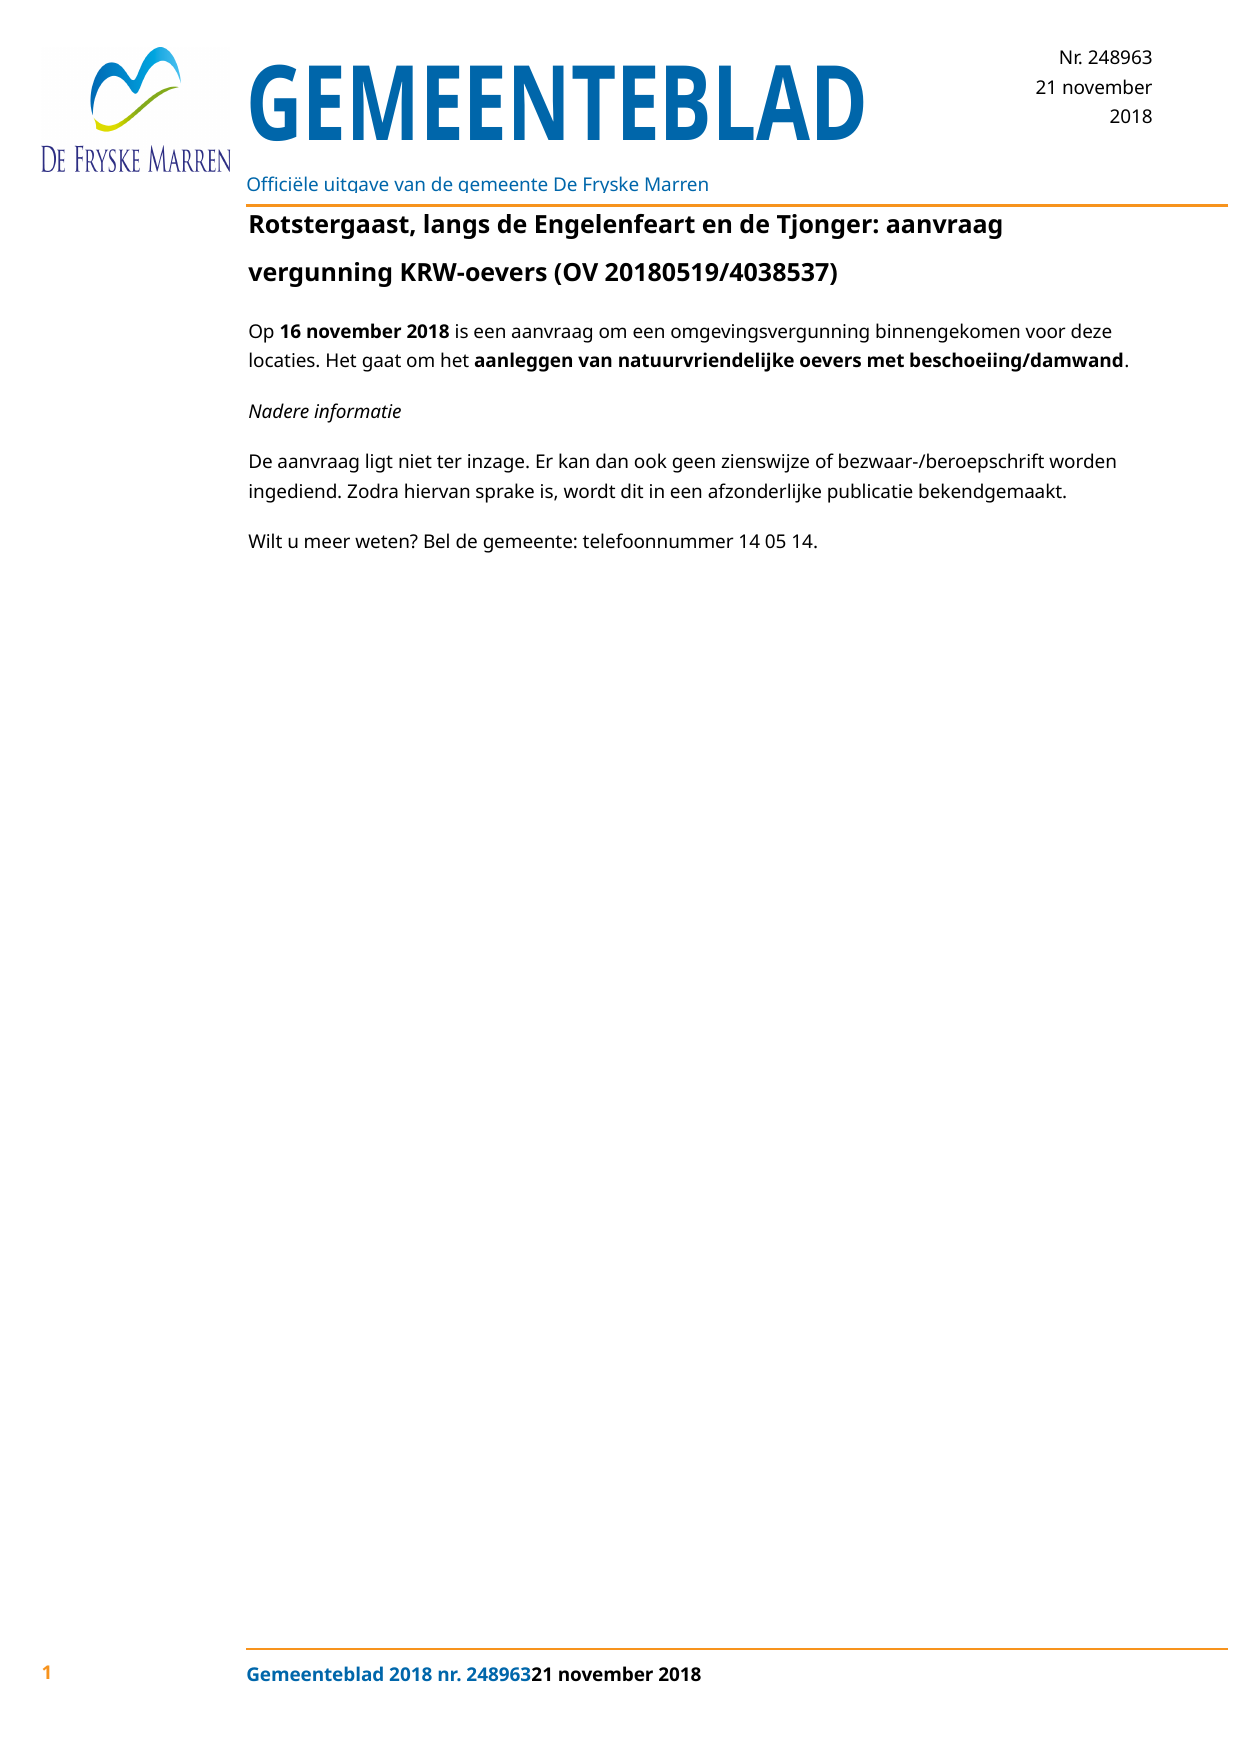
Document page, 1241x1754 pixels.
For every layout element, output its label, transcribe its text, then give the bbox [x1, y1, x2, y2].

text Wilt u meer weten? Bel de gemeente: telefoonnummer 14 05 14. [248, 528, 1152, 554]
text Op 16 november 2018 is een aanvraag om een omgevingsvergunning binnengekomen voor deze locaties. Het gaat om het aanleggen van natuurvriendelijke oevers met beschoeiing/damwand. [248, 318, 1152, 373]
text De aanvraag ligt niet ter inzage. Er kan dan ook geen zienswijze of bezwaar-/beroepschrift worden ingediend. Zodra hiervan sprake is, wordt dit in een afzonderlijke publicatie bekendgemaakt. [248, 448, 1152, 504]
text Rotstergaast, langs de Engelenfeart en de Tjonger: aanvraag vergunning KRW-oevers (OV 20180519/4038537) [248, 207, 1152, 288]
picture [41, 47, 231, 172]
text Nadere informatie [248, 398, 1152, 424]
